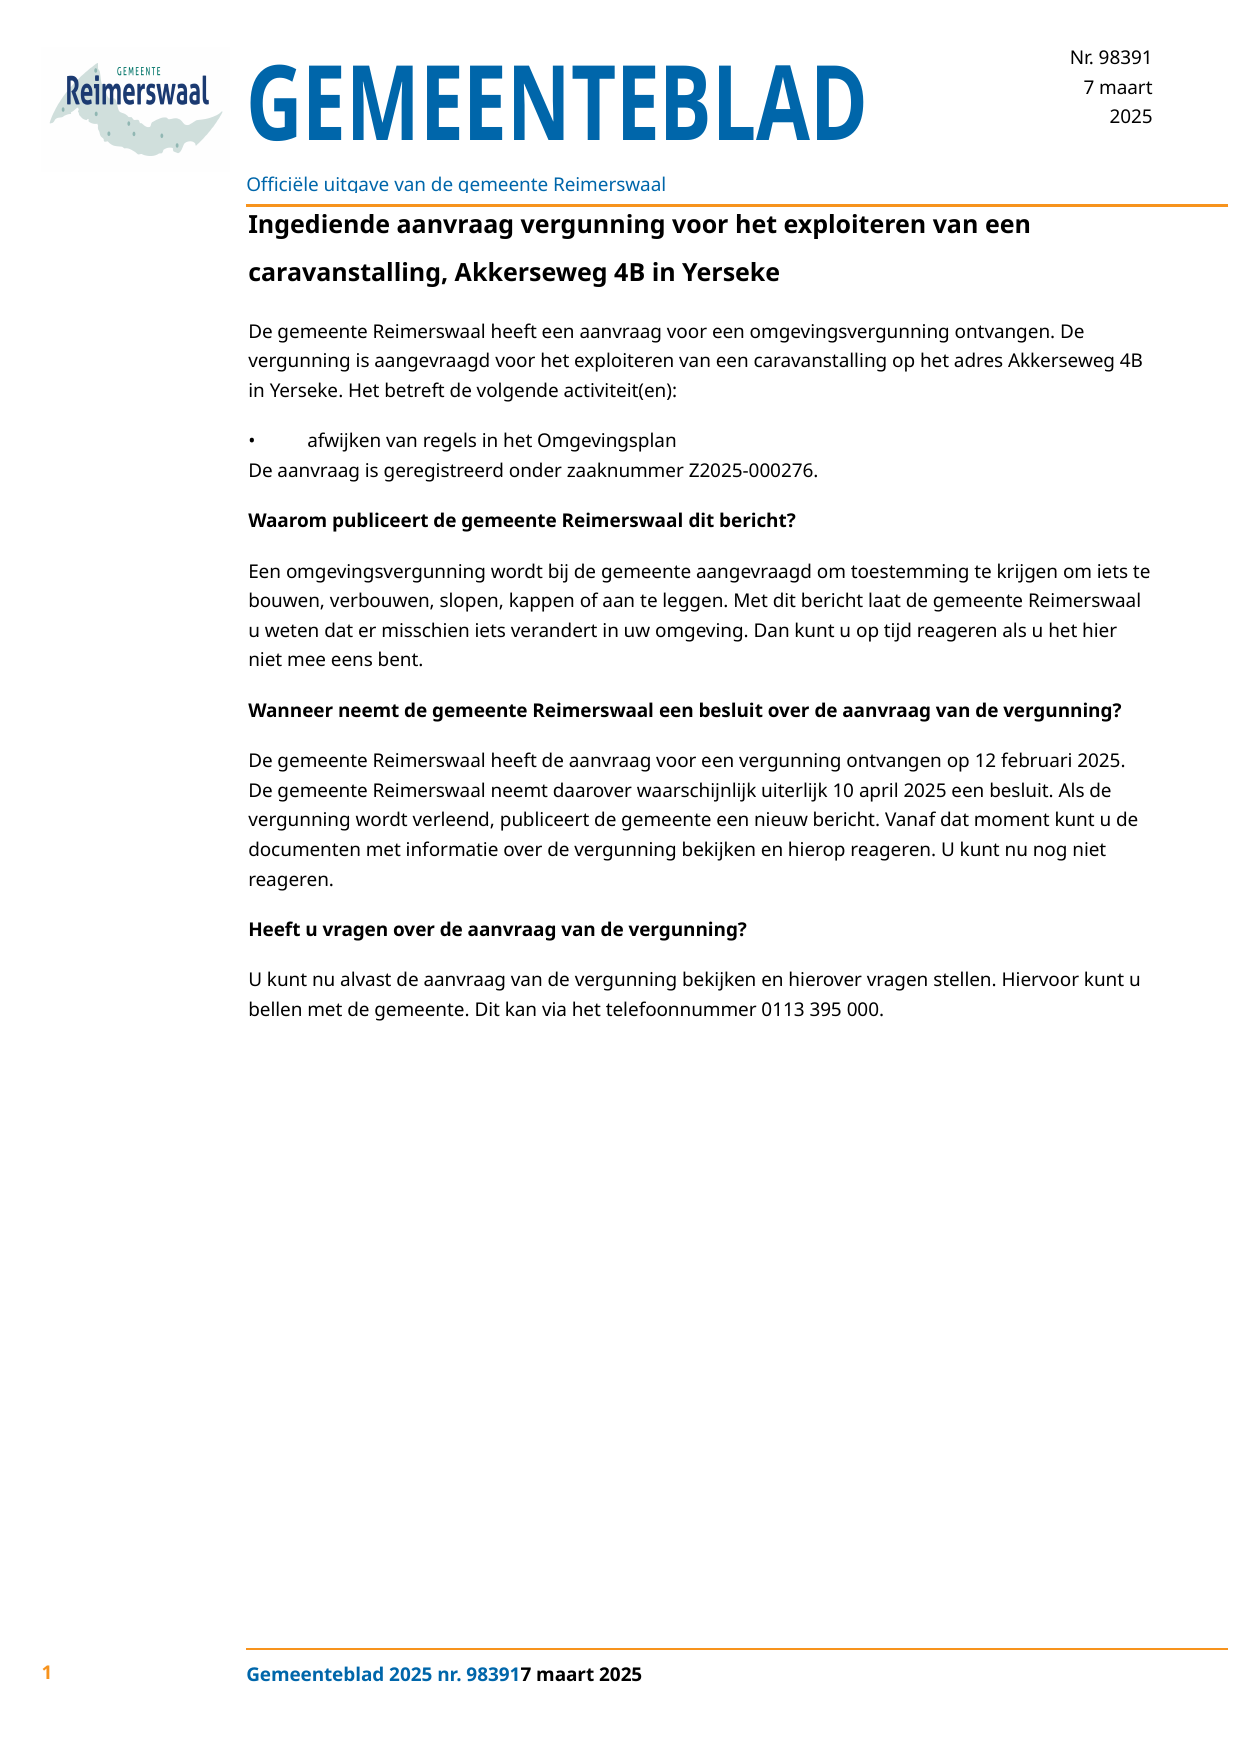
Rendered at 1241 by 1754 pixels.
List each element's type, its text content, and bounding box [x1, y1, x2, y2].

list afwijken van regels in het Omgevingsplan [248, 427, 1152, 453]
text De gemeente Reimerswaal heeft een aanvraag voor een omgevingsvergunning ontvangen. De vergunning is aangevraagd voor het exploiteren van een caravanstalling op het adres Akkerseweg 4B in Yerseke. Het betreft de volgende activiteit(en): [248, 318, 1152, 403]
text De gemeente Reimerswaal heeft de aanvraag voor een vergunning ontvangen op 12 februari 2025. De gemeente Reimerswaal neemt daarover waarschijnlijk uiterlijk 10 april 2025 een besluit. Als de vergunning wordt verleend, publiceert de gemeente een nieuw bericht. Vanaf dat moment kunt u de documenten met informatie over de vergunning bekijken en hierop reageren. U kunt nu nog niet reageren. [248, 747, 1152, 892]
text Ingediende aanvraag vergunning voor het exploiteren van een caravanstalling, Akkerseweg 4B in Yerseke [248, 207, 1152, 288]
text U kunt nu alvast de aanvraag van de vergunning bekijken en hierover vragen stellen. Hiervoor kunt u bellen met de gemeente. Dit kan via het telefoonnummer 0113 395 000. [248, 967, 1152, 1022]
text Waarom publiceert de gemeente Reimerswaal dit bericht? [248, 507, 1152, 533]
text Heeft u vragen over de aanvraag van de vergunning? [248, 916, 1152, 942]
picture [41, 47, 231, 172]
text De aanvraag is geregistreerd onder zaaknummer Z2025-000276. [248, 457, 1152, 483]
text Een omgevingsvergunning wordt bij de gemeente aangevraagd om toestemming te krijgen om iets te bouwen, verbouwen, slopen, kappen of aan te leggen. Met dit bericht laat de gemeente Reimerswaal u weten dat er misschien iets verandert in uw omgeving. Dan kunt u op tijd reageren als u het hier niet mee eens bent. [248, 558, 1152, 672]
text Wanneer neemt de gemeente Reimerswaal een besluit over de aanvraag van de vergunning? [248, 697, 1152, 723]
